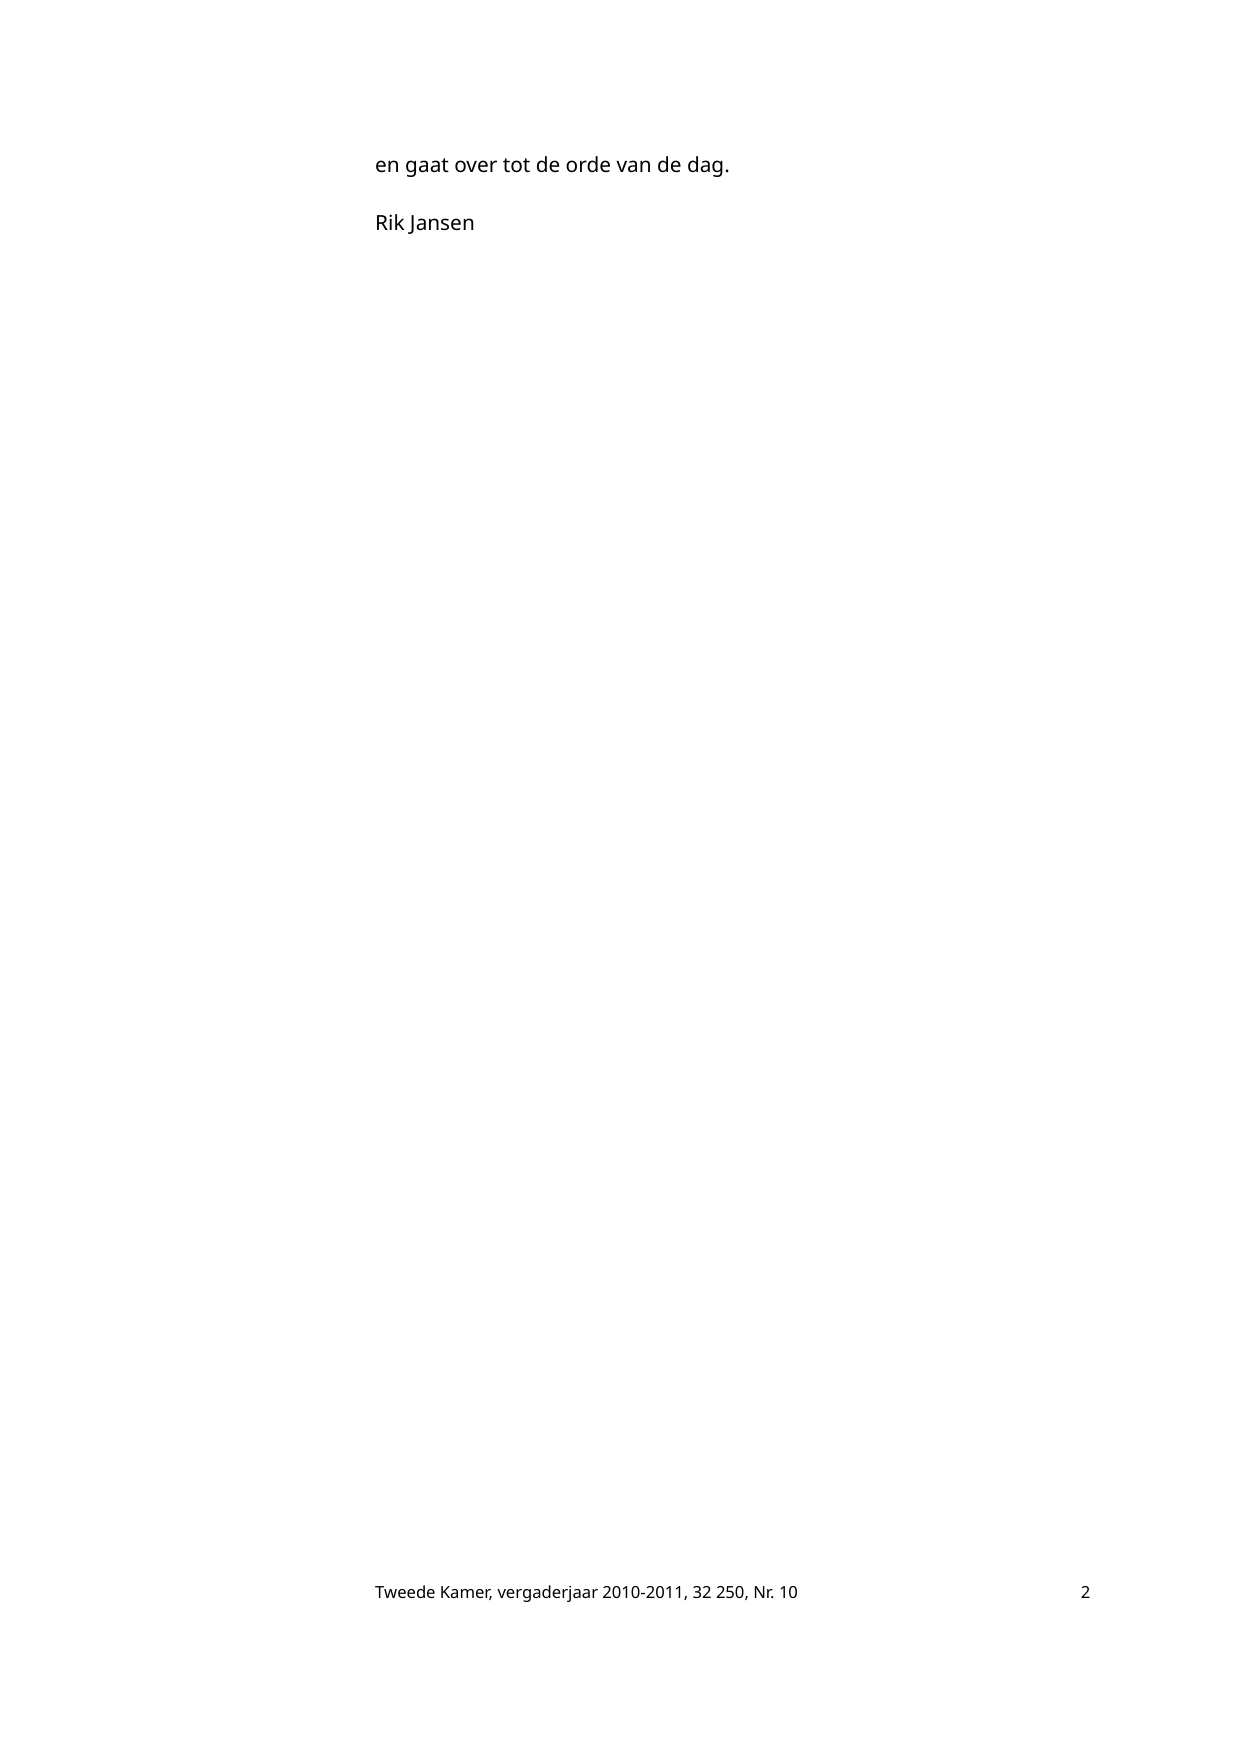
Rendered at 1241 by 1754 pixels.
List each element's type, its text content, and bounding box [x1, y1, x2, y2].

text en gaat over tot de orde van de dag. [375, 150, 1090, 178]
text Rik Jansen [375, 208, 1090, 237]
